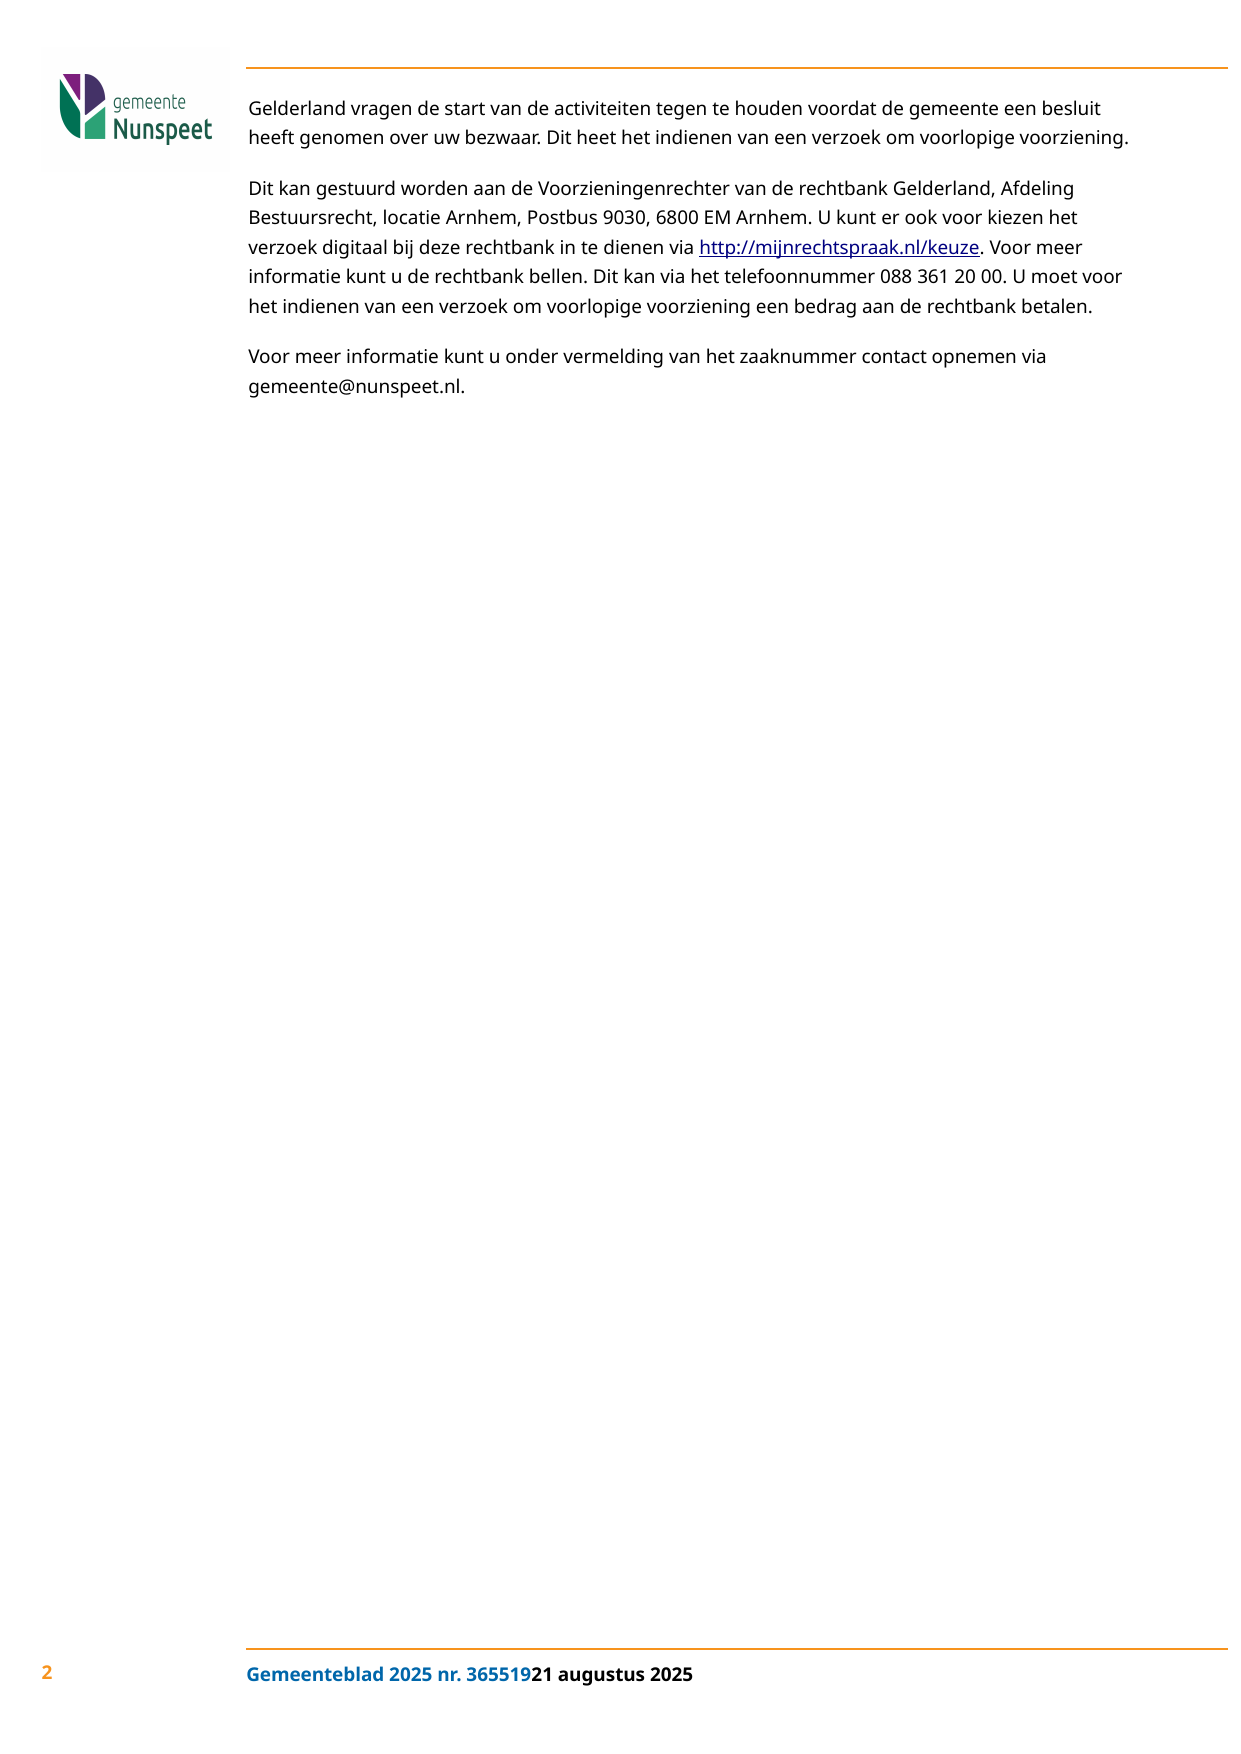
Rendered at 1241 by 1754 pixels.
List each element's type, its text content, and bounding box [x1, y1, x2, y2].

text Voor meer informatie kunt u onder vermelding van het zaaknummer contact opnemen via gemeente@nunspeet.nl. [248, 343, 1152, 399]
picture [41, 47, 231, 172]
text Gelderland vragen de start van de activiteiten tegen te houden voordat de gemeente een besluit heeft genomen over uw bezwaar. Dit heet het indienen van een verzoek om voorlopige voorziening. [248, 95, 1152, 150]
text Dit kan gestuurd worden aan de Voorzieningenrechter van de rechtbank Gelderland, Afdeling Bestuursrecht, locatie Arnhem, Postbus 9030, 6800 EM Arnhem. U kunt er ook voor kiezen het verzoek digitaal bij deze rechtbank in te dienen via http://mijnrechtspraak.nl/keuze. Voor meer informatie kunt u de rechtbank bellen. Dit kan via het telefoonnummer 088 361 20 00. U moet voor het indienen van een verzoek om voorlopige voorziening een bedrag aan de rechtbank betalen. [248, 175, 1152, 319]
